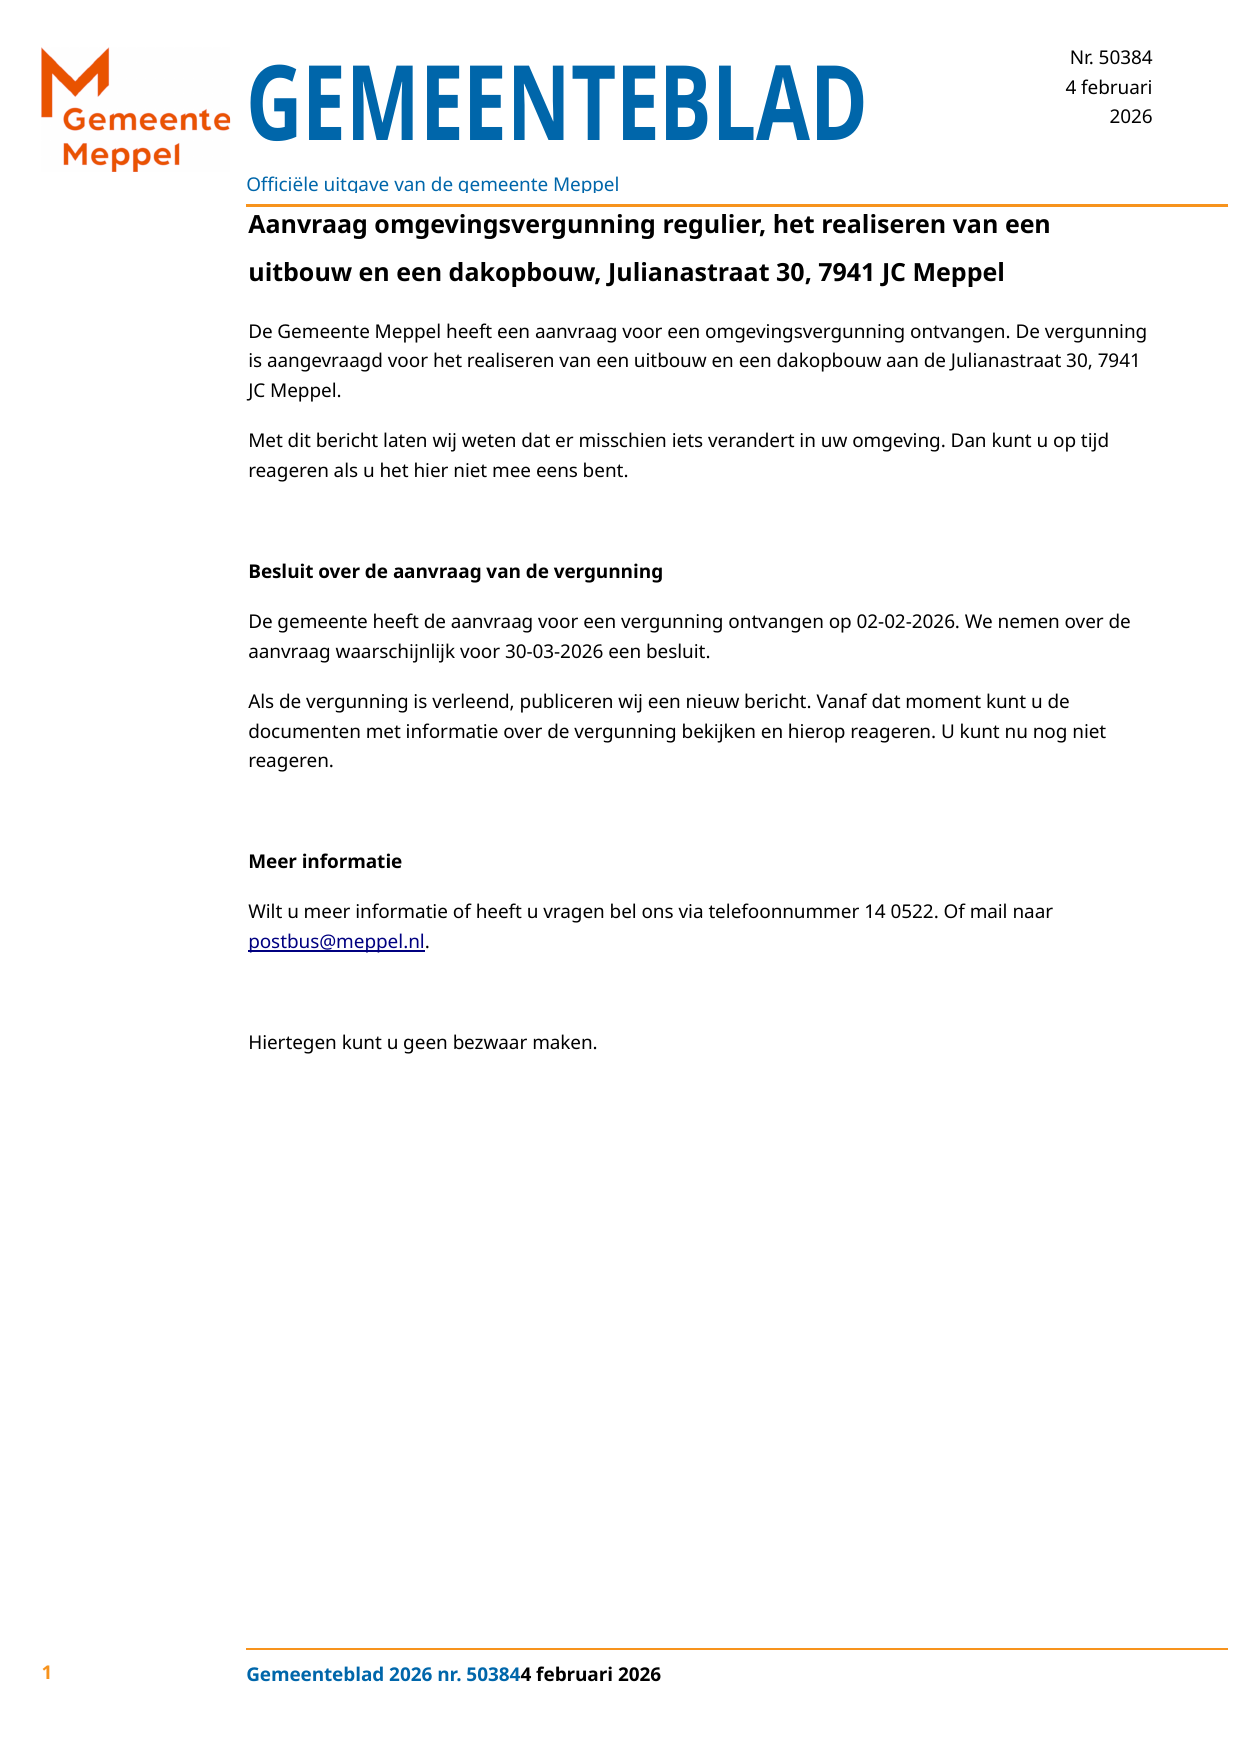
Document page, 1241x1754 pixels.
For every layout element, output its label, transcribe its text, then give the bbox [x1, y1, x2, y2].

text Aanvraag omgevingsvergunning regulier, het realiseren van een uitbouw en een dakopbouw, Julianastraat 30, 7941 JC Meppel [248, 207, 1152, 288]
text Met dit bericht laten wij weten dat er misschien iets verandert in uw omgeving. Dan kunt u op tijd reageren als u het hier niet mee eens bent. [248, 427, 1152, 483]
text Wilt u meer informatie of heeft u vragen bel ons via telefoonnummer 14 0522. Of mail naar postbus@meppel.nl. [248, 899, 1152, 954]
text De gemeente heeft de aanvraag voor een vergunning ontvangen op 02-02-2026. We nemen over de aanvraag waarschijnlijk voor 30-03-2026 een besluit. [248, 608, 1152, 664]
text Meer informatie [248, 848, 1152, 874]
text Besluit over de aanvraag van de vergunning [248, 558, 1152, 584]
picture [41, 47, 231, 172]
text De Gemeente Meppel heeft een aanvraag voor een omgevingsvergunning ontvangen. De vergunning is aangevraagd voor het realiseren van een uitbouw en een dakopbouw aan de Julianastraat 30, 7941 JC Meppel. [248, 318, 1152, 403]
text Als de vergunning is verleend, publiceren wij een nieuw bericht. Vanaf dat moment kunt u de documenten met informatie over de vergunning bekijken en hierop reageren. U kunt nu nog niet reageren. [248, 688, 1152, 773]
text Hiertegen kunt u geen bezwaar maken. [248, 1029, 1152, 1055]
